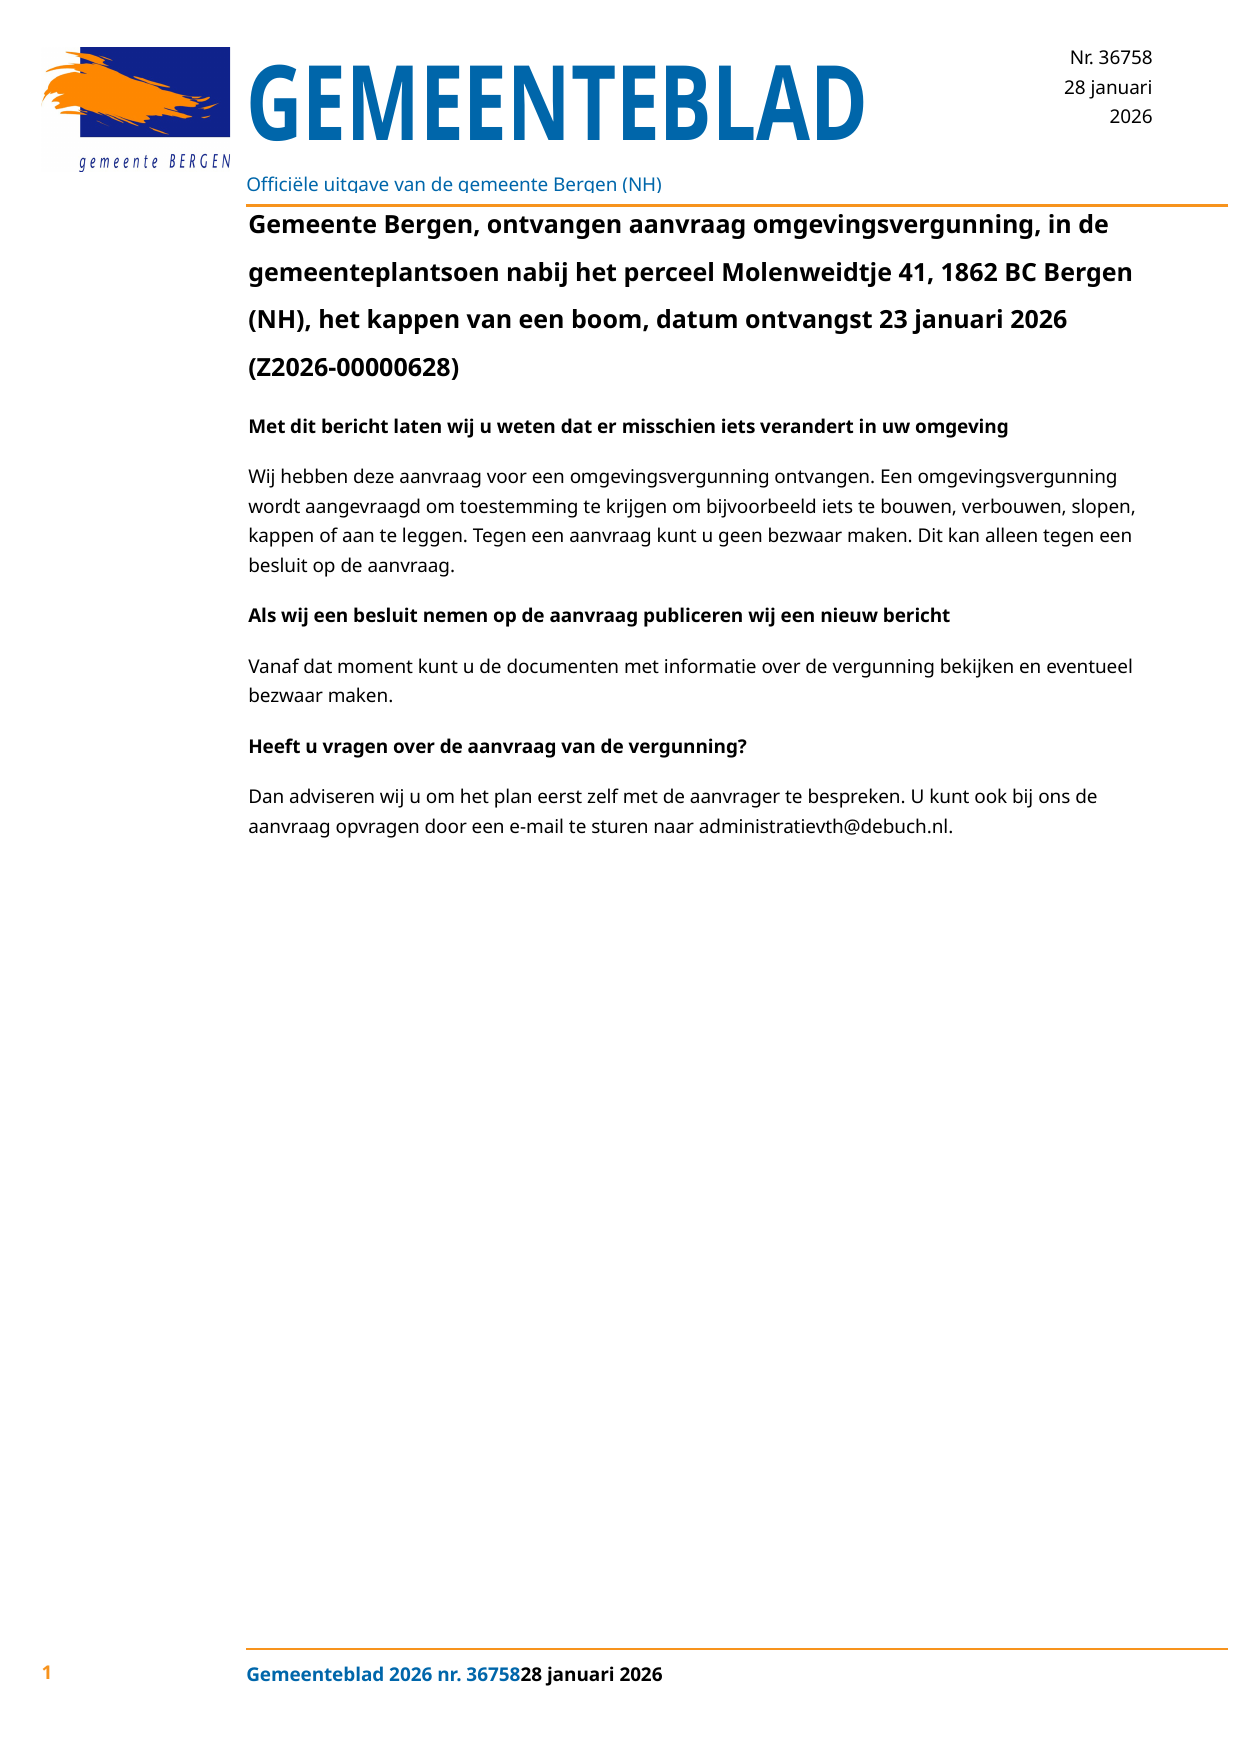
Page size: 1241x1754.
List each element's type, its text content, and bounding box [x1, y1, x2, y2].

text Heeft u vragen over de aanvraag van de vergunning? [248, 733, 1152, 759]
text Gemeente Bergen, ontvangen aanvraag omgevingsvergunning, in de gemeenteplantsoen nabij het perceel Molenweidtje 41, 1862 BC Bergen (NH), het kappen van een boom, datum ontvangst 23 januari 2026 (Z2026-00000628) [248, 207, 1152, 384]
picture [41, 47, 231, 172]
text Vanaf dat moment kunt u de documenten met informatie over de vergunning bekijken en eventueel bezwaar maken. [248, 653, 1152, 708]
text Met dit bericht laten wij u weten dat er misschien iets verandert in uw omgeving [248, 413, 1152, 439]
text Dan adviseren wij u om het plan eerst zelf met de aanvrager te bespreken. U kunt ook bij ons de aanvraag opvragen door een e-mail te sturen naar administratievth@debuch.nl. [248, 783, 1152, 839]
text Als wij een besluit nemen op de aanvraag publiceren wij een nieuw bericht [248, 603, 1152, 628]
text Wij hebben deze aanvraag voor een omgevingsvergunning ontvangen. Een omgevingsvergunning wordt aangevraagd om toestemming te krijgen om bijvoorbeeld iets te bouwen, verbouwen, slopen, kappen of aan te leggen. Tegen een aanvraag kunt u geen bezwaar maken. Dit kan alleen tegen een besluit op de aanvraag. [248, 463, 1152, 578]
